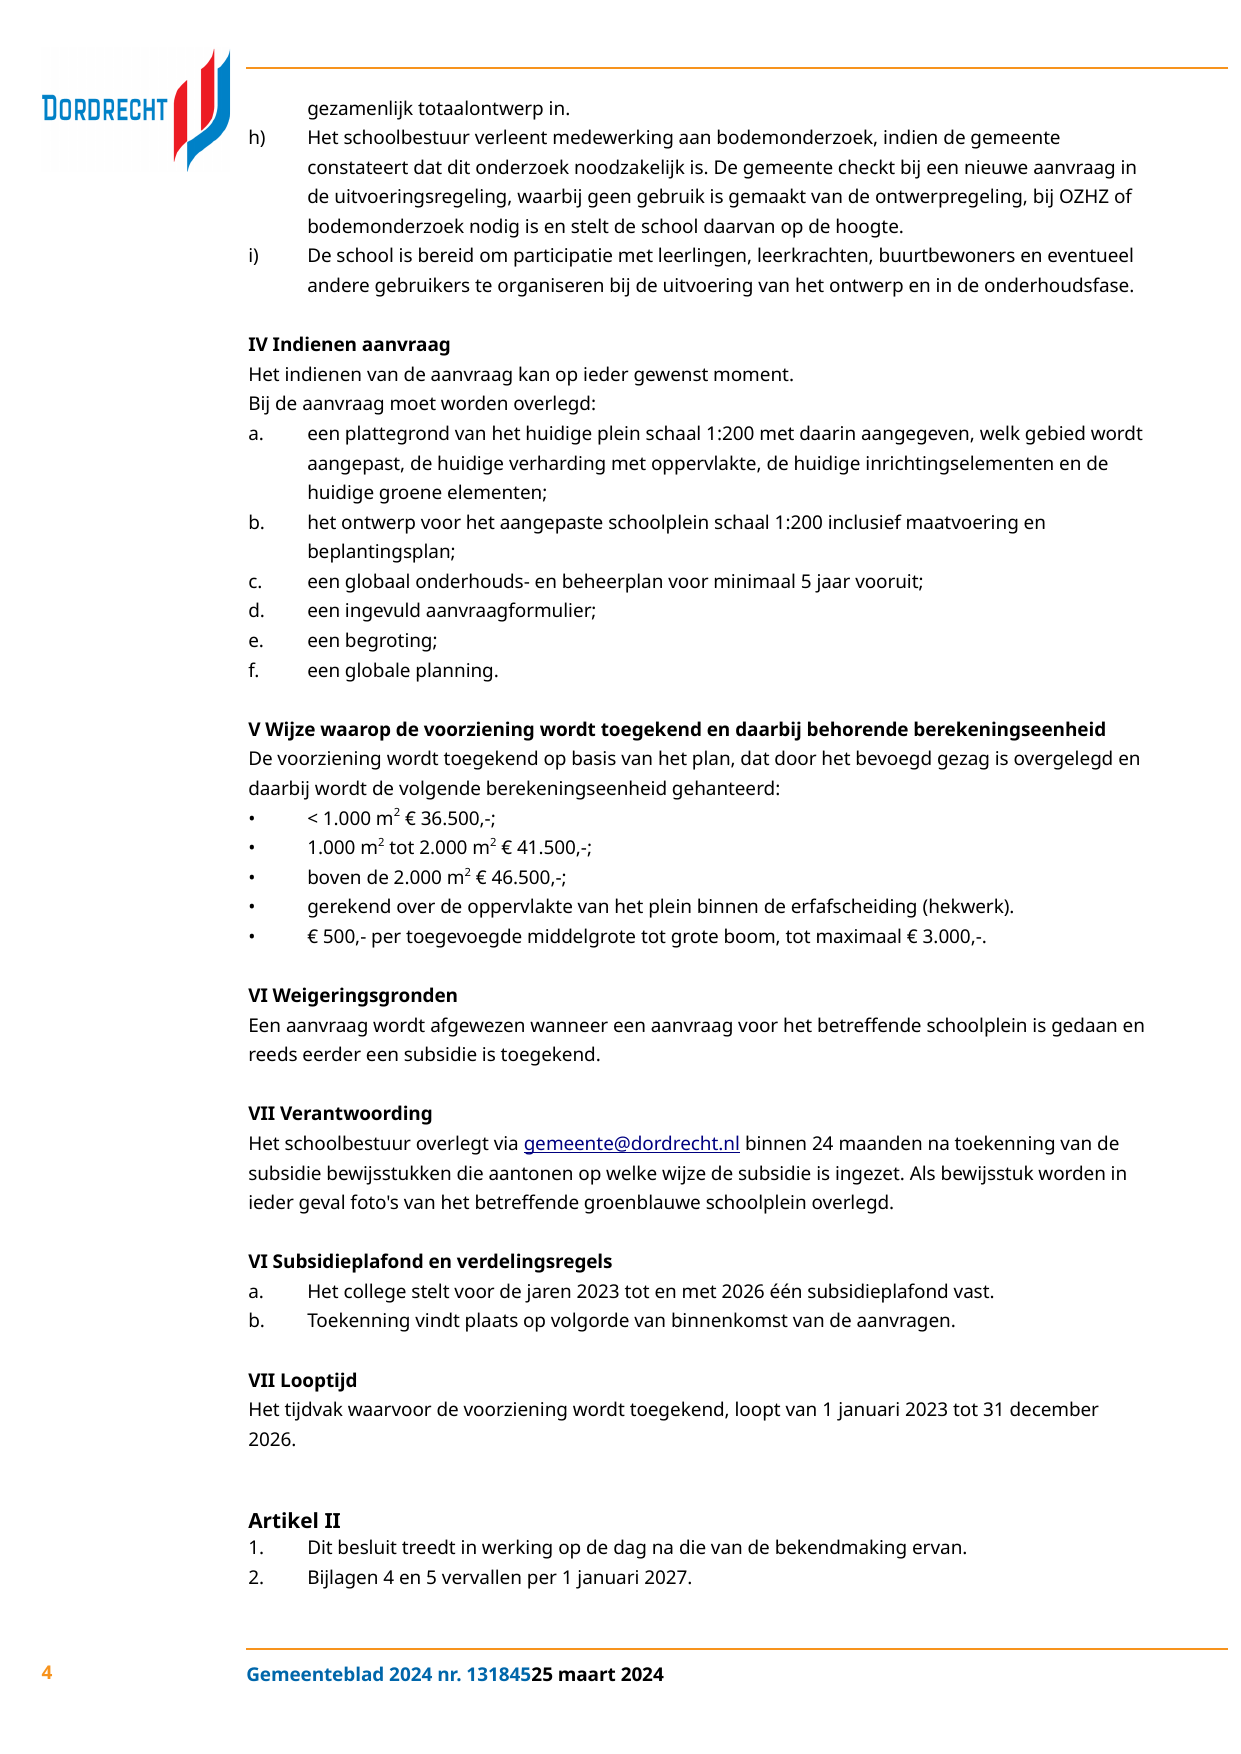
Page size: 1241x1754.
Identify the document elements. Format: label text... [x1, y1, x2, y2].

list Het schoolbestuur verleent medewerking aan bodemonderzoek, indien de gemeente constateert dat dit onderzoek noodzakelijk is. De gemeente checkt bij een nieuwe aanvraag in de uitvoeringsregeling, waarbij geen gebruik is gemaakt van de ontwerpregeling, bij OZHZ of bodemonderzoek nodig is en stelt de school daarvan op de hoogte. [248, 124, 1152, 239]
text Artikel II [248, 1506, 1152, 1534]
text Het schoolbestuur overlegt via gemeente@dordrecht.nl binnen 24 maanden na toekenning van de subsidie bewijsstukken die aantonen op welke wijze de subsidie is ingezet. Als bewijsstuk worden in ieder geval foto's van het betreffende groenblauwe schoolplein overlegd. [248, 1130, 1152, 1215]
list € 500,- per toegevoegde middelgrote tot grote boom, tot maximaal € 3.000,-. [248, 923, 1152, 949]
list Dit besluit treedt in werking op de dag na die van de bekendmaking ervan. [248, 1534, 1152, 1560]
list Toekenning vindt plaats op volgorde van binnenkomst van de aanvragen. [248, 1308, 1152, 1333]
picture [41, 47, 231, 172]
text V Wijze waarop de voorziening wordt toegekend en daarbij behorende berekeningseenheid [248, 716, 1152, 742]
list een ingevuld aanvraagformulier; [248, 598, 1152, 623]
text Bij de aanvraag moet worden overlegd: [248, 391, 1152, 416]
list een plattegrond van het huidige plein schaal 1:200 met daarin aangegeven, welk gebied wordt aangepast, de huidige verharding met oppervlakte, de huidige inrichtingselementen en de huidige groene elementen; [248, 420, 1152, 505]
text VII Looptijd [248, 1367, 1152, 1393]
text Het indienen van de aanvraag kan op ieder gewenst moment. [248, 361, 1152, 387]
list De school is bereid om participatie met leerlingen, leerkrachten, buurtbewoners en eventueel andere gebruikers te organiseren bij de uitvoering van het ontwerp en in de onderhoudsfase. [248, 243, 1152, 298]
text Een aanvraag wordt afgewezen wanneer een aanvraag voor het betreffende schoolplein is gedaan en reeds eerder een subsidie is toegekend. [248, 1012, 1152, 1067]
list een begroting; [248, 627, 1152, 653]
list een globale planning. [248, 657, 1152, 683]
text IV Indienen aanvraag [248, 331, 1152, 357]
text VI Subsidieplafond en verdelingsregels [248, 1248, 1152, 1274]
text Het tijdvak waarvoor de voorziening wordt toegekend, loopt van 1 januari 2023 tot 31 december 2026. [248, 1396, 1152, 1452]
list Bijlagen 4 en 5 vervallen per 1 januari 2027. [248, 1564, 1152, 1590]
list 1.000 m2 tot 2.000 m2 € 41.500,-; [248, 834, 1152, 860]
list < 1.000 m2 € 36.500,-; [248, 805, 1152, 831]
text VII Verantwoording [248, 1101, 1152, 1126]
list een globaal onderhouds- en beheerplan voor minimaal 5 jaar vooruit; [248, 568, 1152, 594]
list boven de 2.000 m2 € 46.500,-; [248, 864, 1152, 890]
list gerekend over de oppervlakte van het plein binnen de erfafscheiding (hekwerk). [248, 893, 1152, 919]
list Het college stelt voor de jaren 2023 tot en met 2026 één subsidieplafond vast. [248, 1278, 1152, 1304]
list gezamenlijk totaalontwerp in. [248, 95, 1152, 121]
text VI Weigeringsgronden [248, 982, 1152, 1008]
text De voorziening wordt toegekend op basis van het plan, dat door het bevoegd gezag is overgelegd en daarbij wordt de volgende berekeningseenheid gehanteerd: [248, 746, 1152, 801]
list het ontwerp voor het aangepaste schoolplein schaal 1:200 inclusief maatvoering en beplantingsplan; [248, 509, 1152, 564]
